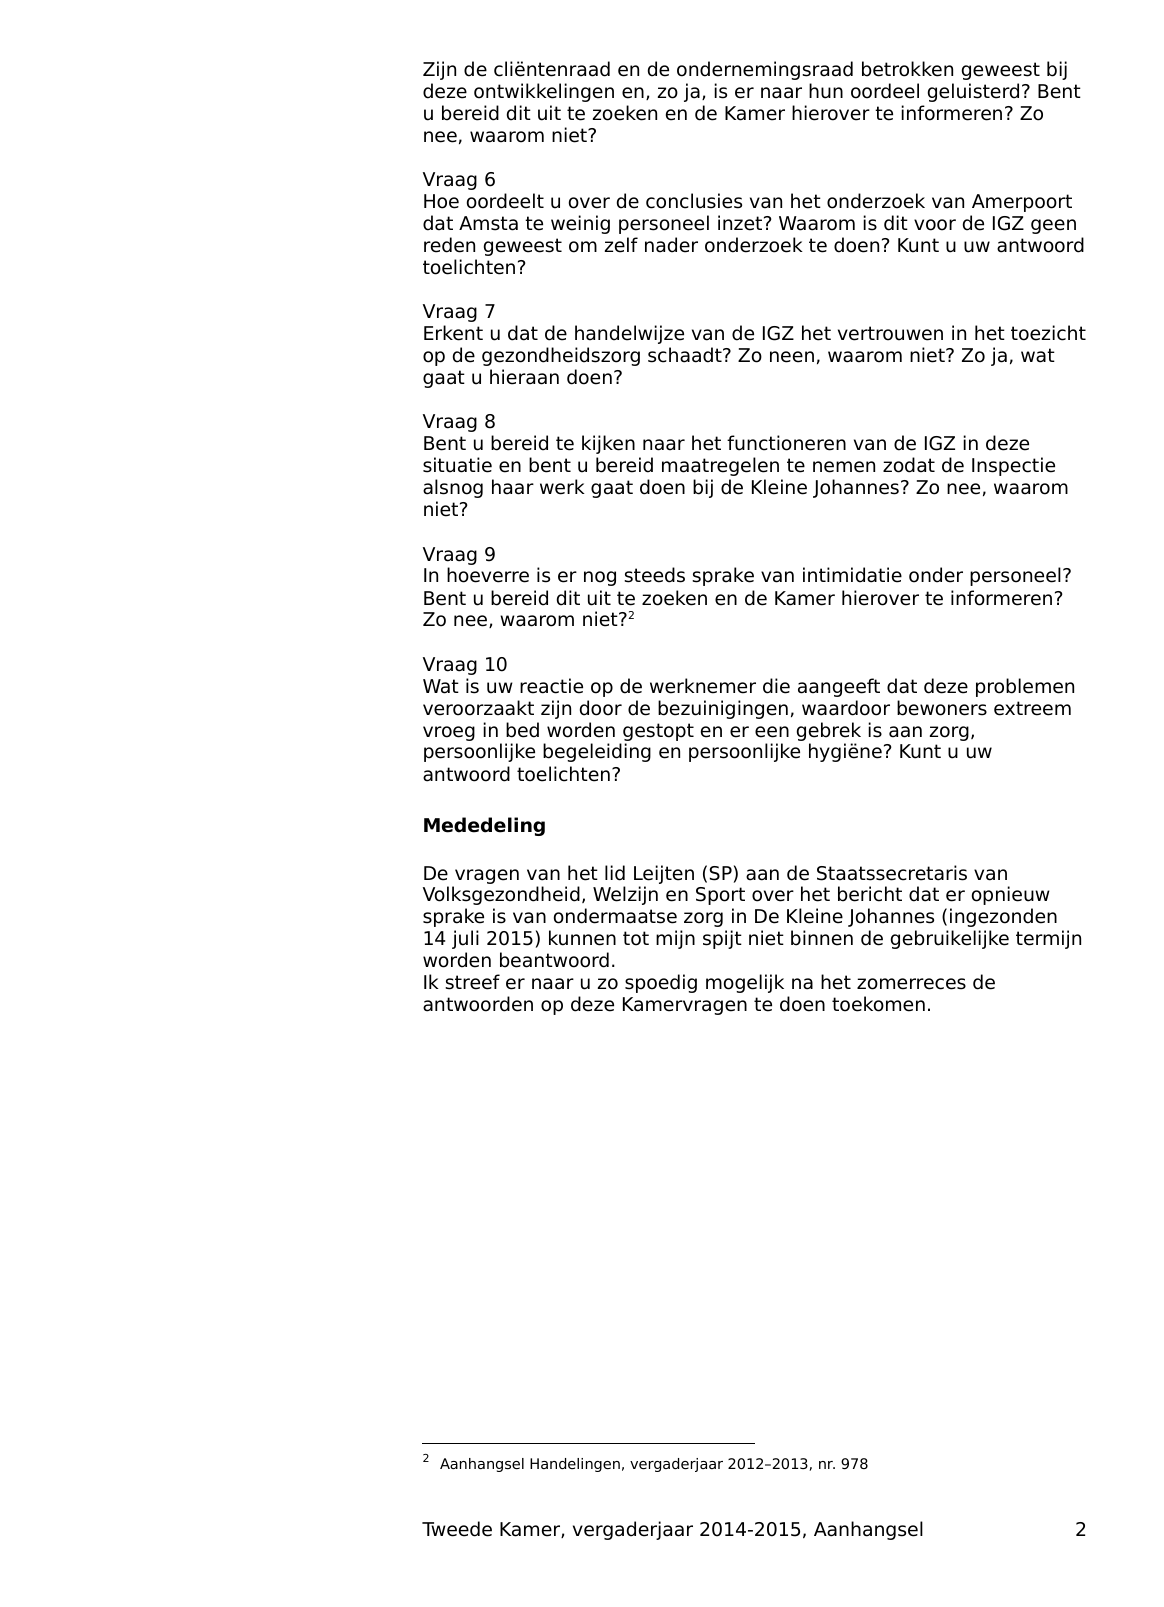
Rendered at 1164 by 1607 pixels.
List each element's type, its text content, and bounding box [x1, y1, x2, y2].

text In hoeverre is er nog steeds sprake van intimidatie onder personeel? Bent u bereid dit uit te zoeken en de Kamer hierover te informeren? Zo nee, waarom niet? [422, 565, 1087, 631]
text Vraag 9 [422, 543, 1087, 565]
text Vraag 8 [422, 411, 1087, 433]
text Ik streef er naar u zo spoedig mogelijk na het zomerreces de antwoorden op deze Kamervragen te doen toekomen. [422, 972, 1087, 1016]
subtitle Mededeling [422, 815, 1087, 837]
text Erkent u dat de handelwijze van de IGZ het vertrouwen in het toezicht op de gezondheidszorg schaadt? Zo neen, waarom niet? Zo ja, wat gaat u hieraan doen? [422, 323, 1087, 389]
text Vraag 7 [422, 301, 1087, 323]
text De vragen van het lid Leijten (SP) aan de Staatssecretaris van Volksgezondheid, Welzijn en Sport over het bericht dat er opnieuw sprake is van ondermaatse zorg in De Kleine Johannes (ingezonden 14 juli 2015) kunnen tot mijn spijt niet binnen de gebruikelijke termijn worden beantwoord. [422, 862, 1087, 972]
text Bent u bereid te kijken naar het functioneren van de IGZ in deze situatie en bent u bereid maatregelen te nemen zodat de Inspectie alsnog haar werk gaat doen bij de Kleine Johannes? Zo nee, waarom niet? [422, 433, 1087, 521]
text Zijn de cliëntenraad en de ondernemingsraad betrokken geweest bij deze ontwikkelingen en, zo ja, is er naar hun oordeel geluisterd? Bent u bereid dit uit te zoeken en de Kamer hierover te informeren? Zo nee, waarom niet? [422, 59, 1087, 147]
text Vraag 10 [422, 653, 1087, 676]
text Wat is uw reactie op de werknemer die aangeeft dat deze problemen veroorzaakt zijn door de bezuinigingen, waardoor bewoners extreem vroeg in bed worden gestopt en er een gebrek is aan zorg, persoonlijke begeleiding en persoonlijke hygiëne? Kunt u uw antwoord toelichten? [422, 676, 1087, 785]
text Hoe oordeelt u over de conclusies van het onderzoek van Amerpoort dat Amsta te weinig personeel inzet? Waarom is dit voor de IGZ geen reden geweest om zelf nader onderzoek te doen? Kunt u uw antwoord toelichten? [422, 191, 1087, 279]
text Aanhangsel Handelingen, vergaderjaar 2012–2013, nr. 978 [422, 1452, 1087, 1474]
text Vraag 6 [422, 169, 1087, 191]
